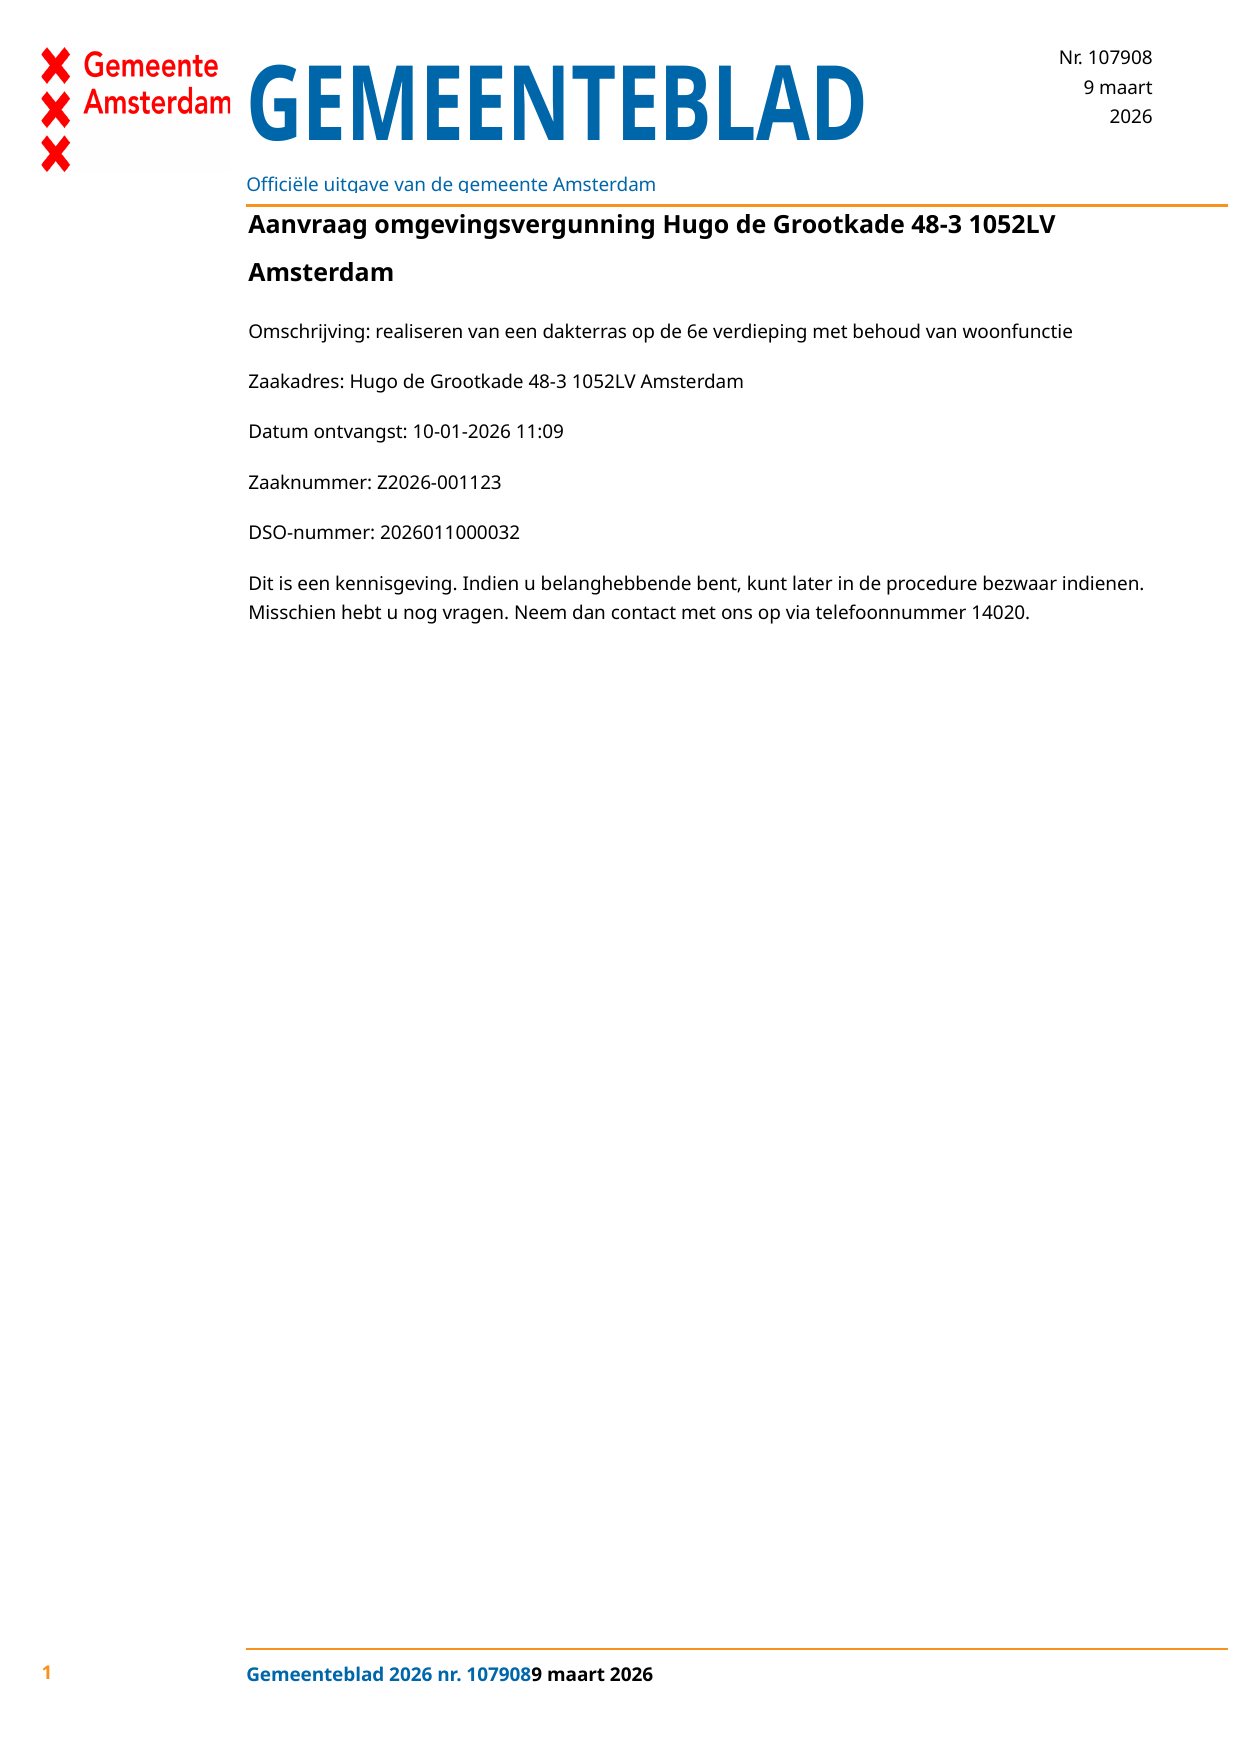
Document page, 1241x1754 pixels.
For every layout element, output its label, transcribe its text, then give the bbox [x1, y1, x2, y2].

text Datum ontvangst: 10-01-2026 11:09 [248, 419, 1152, 444]
picture [41, 47, 231, 172]
text Zaaknummer: Z2026-001123 [248, 469, 1152, 495]
text DSO-nummer: 2026011000032 [248, 519, 1152, 545]
text Zaakadres: Hugo de Grootkade 48-3 1052LV Amsterdam [248, 368, 1152, 394]
text Omschrijving: realiseren van een dakterras op de 6e verdieping met behoud van woonfunctie [248, 318, 1152, 344]
text Dit is een kennisgeving. Indien u belanghebbende bent, kunt later in de procedure bezwaar indienen. Misschien hebt u nog vragen. Neem dan contact met ons op via telefoonnummer 14020. [248, 570, 1152, 625]
text Aanvraag omgevingsvergunning Hugo de Grootkade 48-3 1052LV Amsterdam [248, 207, 1152, 288]
